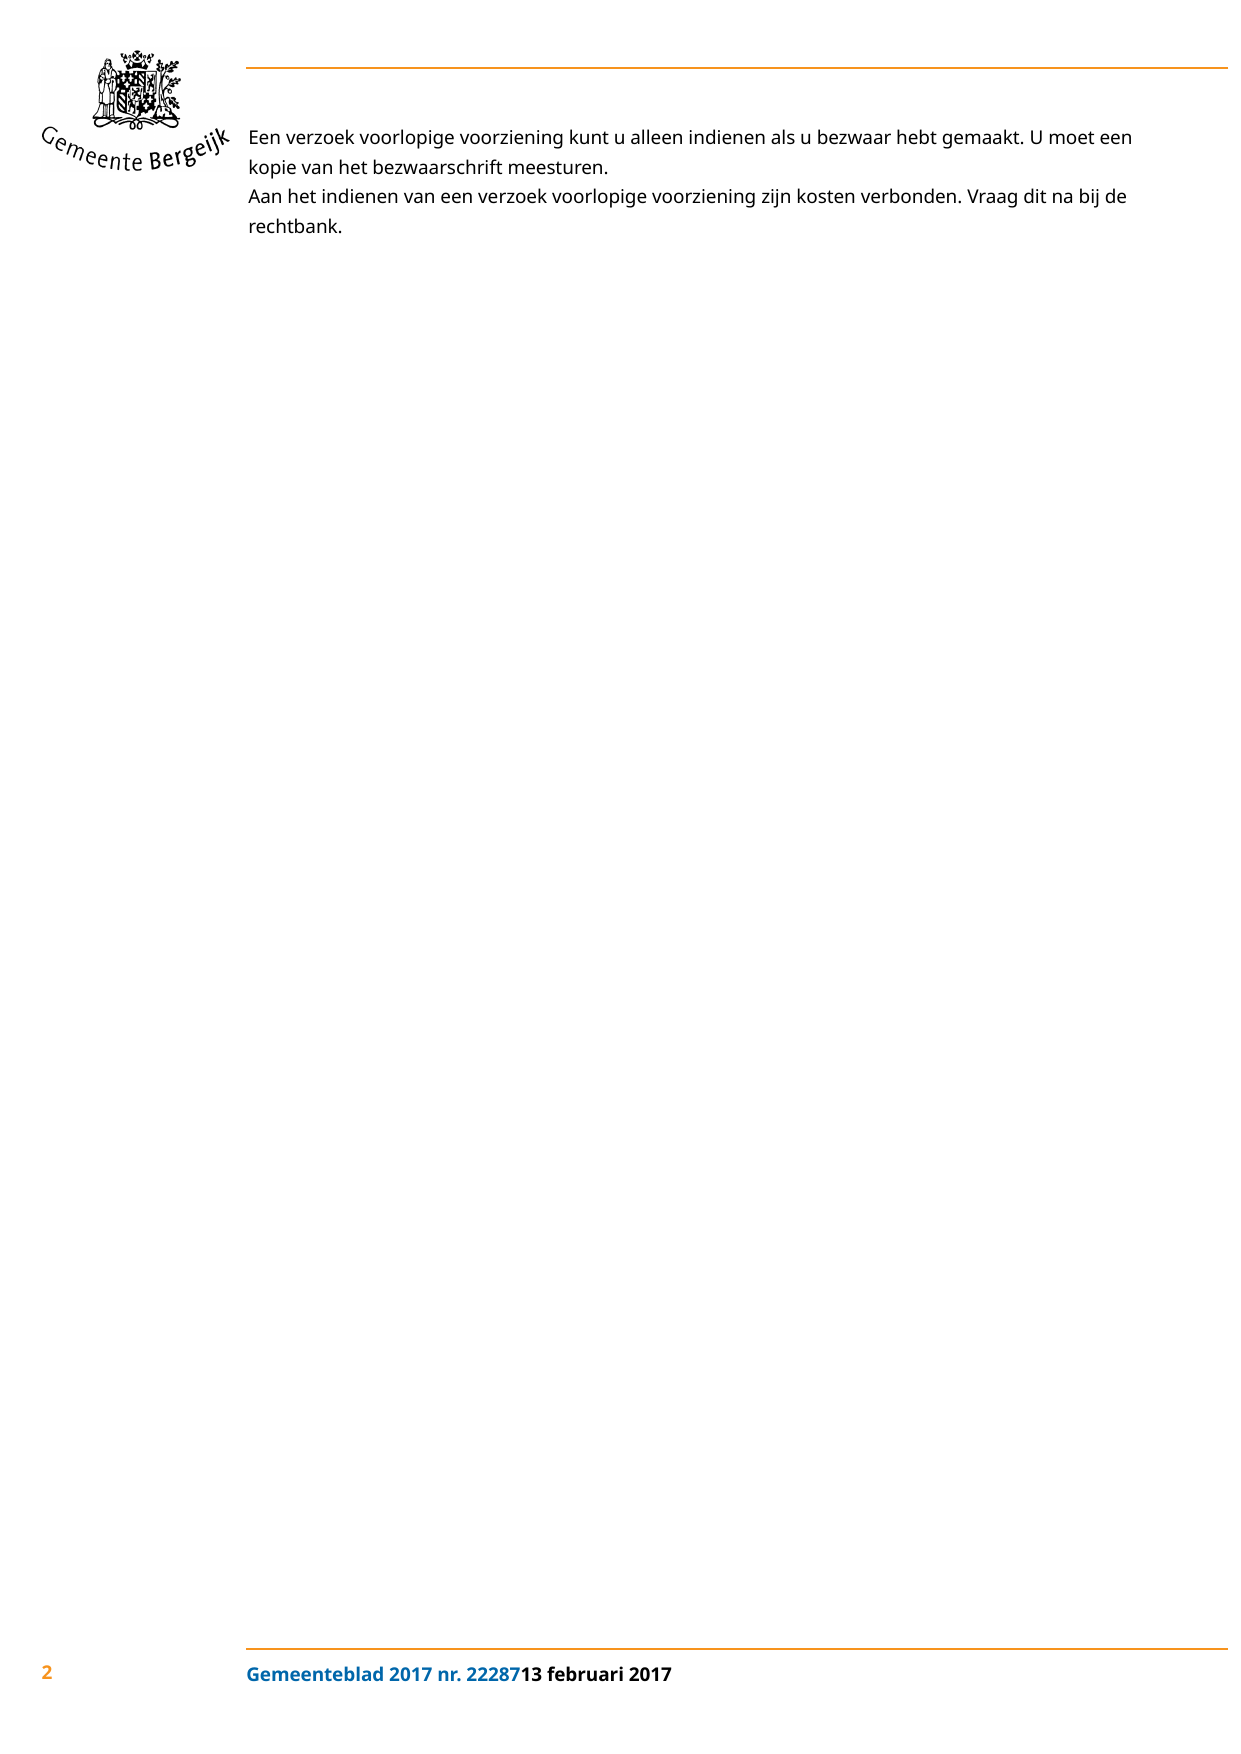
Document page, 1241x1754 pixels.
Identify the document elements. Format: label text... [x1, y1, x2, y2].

text Een verzoek voorlopige voorziening kunt u alleen indienen als u bezwaar hebt gemaakt. U moet een kopie van het bezwaarschrift meesturen. [248, 124, 1152, 180]
picture [41, 47, 231, 172]
text Aan het indienen van een verzoek voorlopige voorziening zijn kosten verbonden. Vraag dit na bij de rechtbank. [248, 183, 1152, 239]
